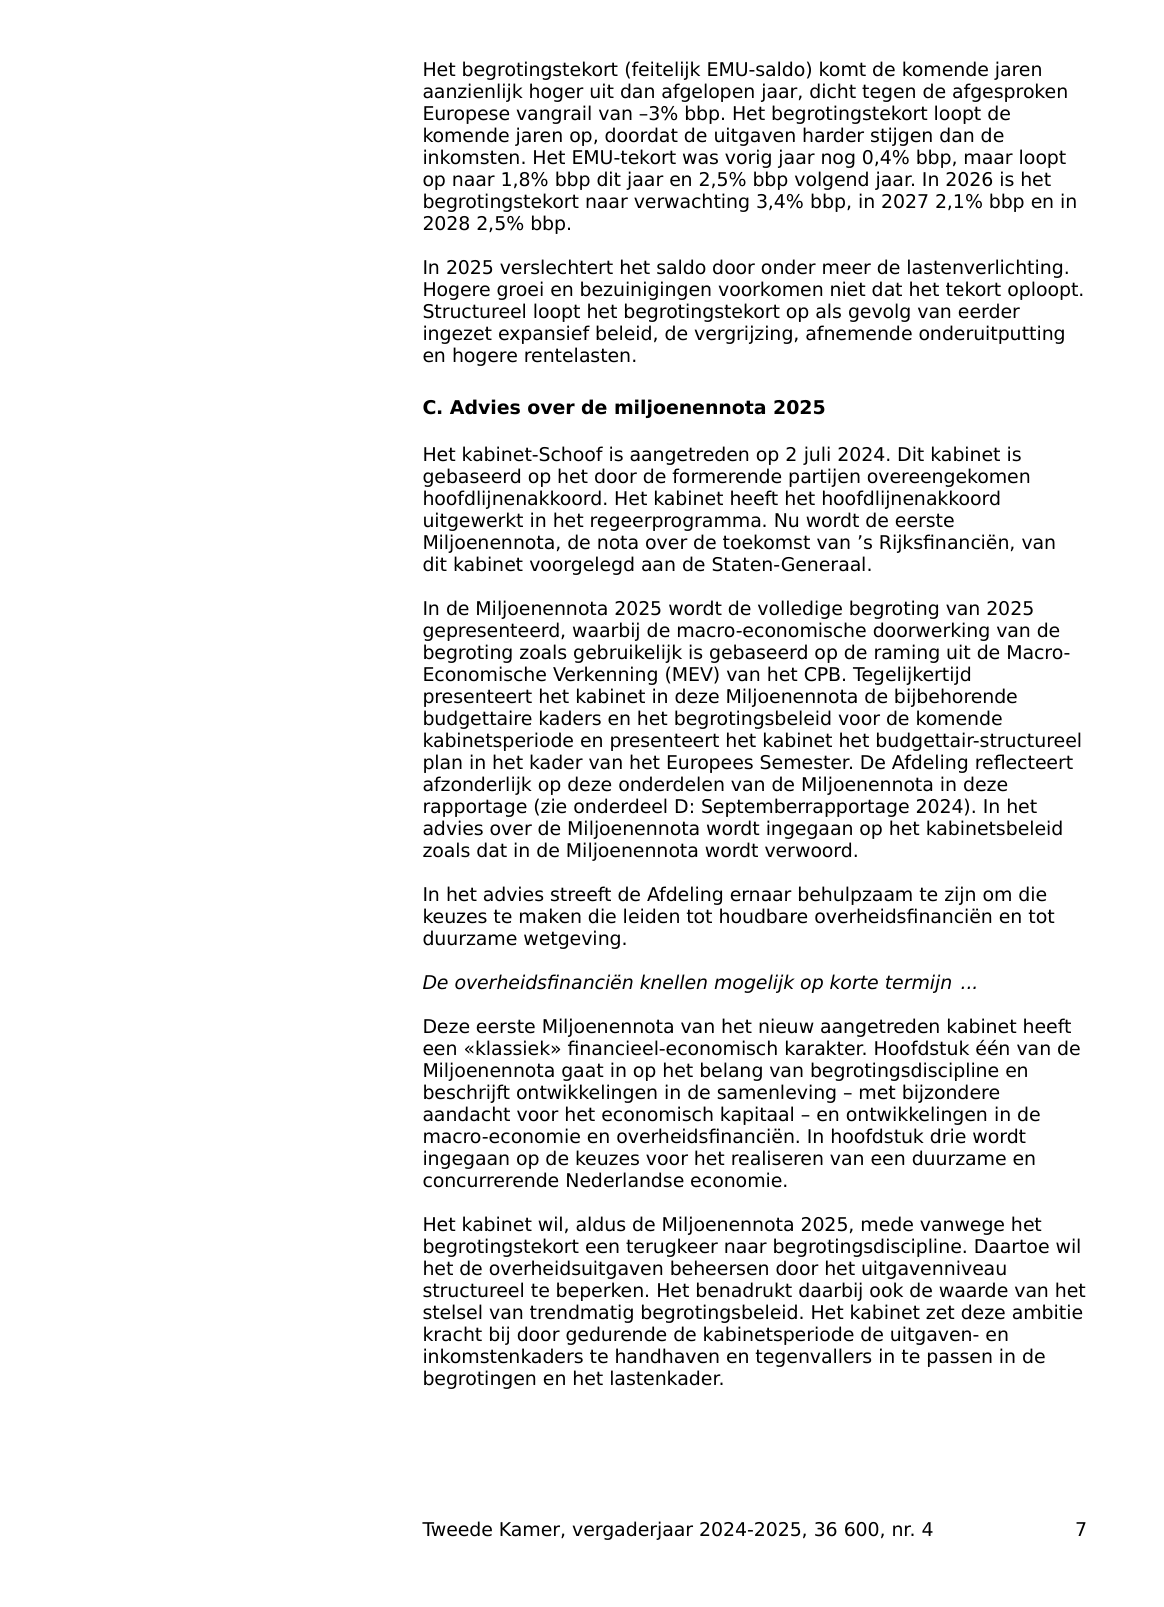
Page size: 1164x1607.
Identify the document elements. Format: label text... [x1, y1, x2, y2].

subtitle De overheidsfinanciën knellen mogelijk op korte termijn ... [422, 972, 1087, 994]
text In 2025 verslechtert het saldo door onder meer de lastenverlichting. Hogere groei en bezuinigingen voorkomen niet dat het tekort oploopt. Structureel loopt het begrotingstekort op als gevolg van eerder ingezet expansief beleid, de vergrijzing, afnemende onderuitputting en hogere rentelasten. [422, 257, 1087, 367]
text Het kabinet-Schoof is aangetreden op 2 juli 2024. Dit kabinet is gebaseerd op het door de formerende partijen overeengekomen hoofdlijnenakkoord. Het kabinet heeft het hoofdlijnenakkoord uitgewerkt in het regeerprogramma. Nu wordt de eerste Miljoenennota, de nota over de toekomst van ’s Rijksfinanciën, van dit kabinet voorgelegd aan de Staten-Generaal. [422, 444, 1087, 576]
text Deze eerste Miljoenennota van het nieuw aangetreden kabinet heeft een «klassiek» financieel-economisch karakter. Hoofdstuk één van de Miljoenennota gaat in op het belang van begrotingsdiscipline en beschrijft ontwikkelingen in de samenleving – met bijzondere aandacht voor het economisch kapitaal – en ontwikkelingen in de macro-economie en overheidsfinanciën. In hoofdstuk drie wordt ingegaan op de keuzes voor het realiseren van een duurzame en concurrerende Nederlandse economie. [422, 1016, 1087, 1192]
text Het kabinet wil, aldus de Miljoenennota 2025, mede vanwege het begrotingstekort een terugkeer naar begrotingsdiscipline. Daartoe wil het de overheidsuitgaven beheersen door het uitgavenniveau structureel te beperken. Het benadrukt daarbij ook de waarde van het stelsel van trendmatig begrotingsbeleid. Het kabinet zet deze ambitie kracht bij door gedurende de kabinetsperiode de uitgaven- en inkomstenkaders te handhaven en tegenvallers in te passen in de begrotingen en het lastenkader. [422, 1214, 1087, 1390]
subtitle C. Advies over de miljoenennota 2025 [422, 397, 1087, 419]
text In de Miljoenennota 2025 wordt de volledige begroting van 2025 gepresenteerd, waarbij de macro-economische doorwerking van de begroting zoals gebruikelijk is gebaseerd op de raming uit de Macro-Economische Verkenning (MEV) van het CPB. Tegelijkertijd presenteert het kabinet in deze Miljoenennota de bijbehorende budgettaire kaders en het begrotingsbeleid voor de komende kabinetsperiode en presenteert het kabinet het budgettair-structureel plan in het kader van het Europees Semester. De Afdeling reflecteert afzonderlijk op deze onderdelen van de Miljoenennota in deze rapportage (zie onderdeel D: Septemberrapportage 2024). In het advies over de Miljoenennota wordt ingegaan op het kabinetsbeleid zoals dat in de Miljoenennota wordt verwoord. [422, 598, 1087, 862]
text In het advies streeft de Afdeling ernaar behulpzaam te zijn om die keuzes te maken die leiden tot houdbare overheidsfinanciën en tot duurzame wetgeving. [422, 884, 1087, 950]
text Het begrotingstekort (feitelijk EMU-saldo) komt de komende jaren aanzienlijk hoger uit dan afgelopen jaar, dicht tegen de afgesproken Europese vangrail van –3% bbp. Het begrotingstekort loopt de komende jaren op, doordat de uitgaven harder stijgen dan de inkomsten. Het EMU-tekort was vorig jaar nog 0,4% bbp, maar loopt op naar 1,8% bbp dit jaar en 2,5% bbp volgend jaar. In 2026 is het begrotingstekort naar verwachting 3,4% bbp, in 2027 2,1% bbp en in 2028 2,5% bbp. [422, 59, 1087, 235]
